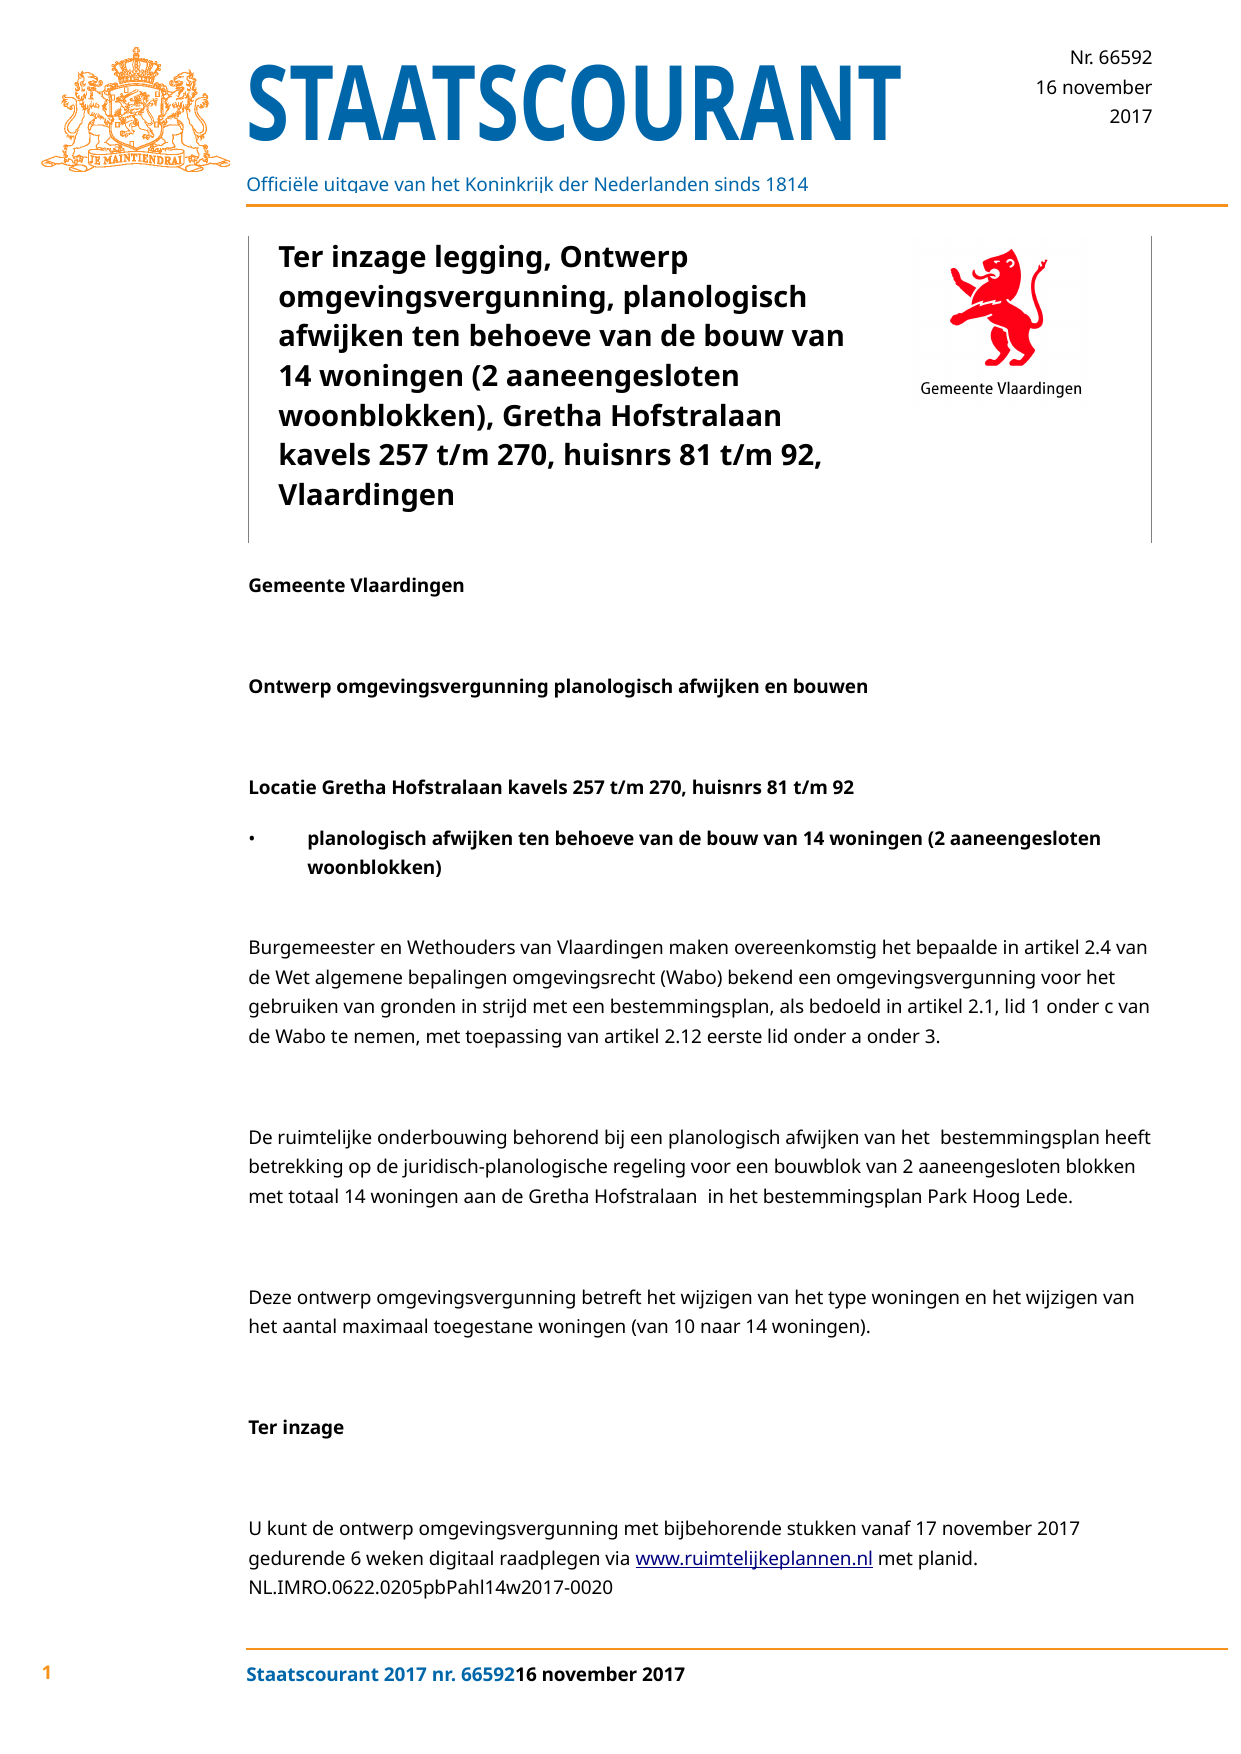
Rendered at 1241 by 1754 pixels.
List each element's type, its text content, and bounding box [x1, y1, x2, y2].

list planologisch afwijken ten behoeve van de bouw van 14 woningen (2 aaneengesloten woonblokken) [248, 825, 1152, 880]
picture [912, 236, 1090, 414]
picture [41, 47, 231, 172]
text Ontwerp omgevingsvergunning planologisch afwijken en bouwen [248, 673, 1152, 699]
text Deze ontwerp omgevingsvergunning betreft het wijzigen van het type woningen en het wijzigen van het aantal maximaal toegestane woningen (van 10 naar 14 woningen). [248, 1284, 1152, 1339]
table_header [850, 236, 912, 413]
text U kunt de ontwerp omgevingsvergunning met bijbehorende stukken vanaf 17 november 2017 gedurende 6 weken digitaal raadplegen via www.ruimtelijkeplannen.nl met planid. NL.IMRO.0622.0205pbPahl14w2017-0020 [248, 1515, 1152, 1600]
text Burgemeester en Wethouders van Vlaardingen maken overeenkomstig het bepaalde in artikel 2.4 van de Wet algemene bepalingen omgevingsrecht (Wabo) bekend een omgevingsvergunning voor het gebruiken van gronden in strijd met een bestemmingsplan, als bedoeld in artikel 2.1, lid 1 onder c van de Wabo te nemen, met toepassing van artikel 2.12 eerste lid onder a onder 3. [248, 934, 1152, 1049]
text Ter inzage [248, 1414, 1152, 1440]
text Locatie Gretha Hofstralaan kavels 257 t/m 270, huisnrs 81 t/m 92 [248, 774, 1152, 800]
text Gemeente Vlaardingen [248, 573, 1152, 598]
table_header [1090, 236, 1151, 413]
table_header [850, 414, 1151, 543]
table_header Ter inzage legging, Ontwerp omgevingsvergunning, planologisch afwijken ten behoeve van de bouw van 14 woningen (2 aaneengesloten woonblokken), Gretha Hofstralaan kavels 257 t/m 270, huisnrs 81 t/m 92, Vlaardingen [249, 236, 850, 543]
text De ruimtelijke onderbouwing behorend bij een planologisch afwijken van het bestemmingsplan heeft betrekking op de juridisch-planologische regeling voor een bouwblok van 2 aaneengesloten blokken met totaal 14 woningen aan de Gretha Hofstralaan in het bestemmingsplan Park Hoog Lede. [248, 1124, 1152, 1209]
